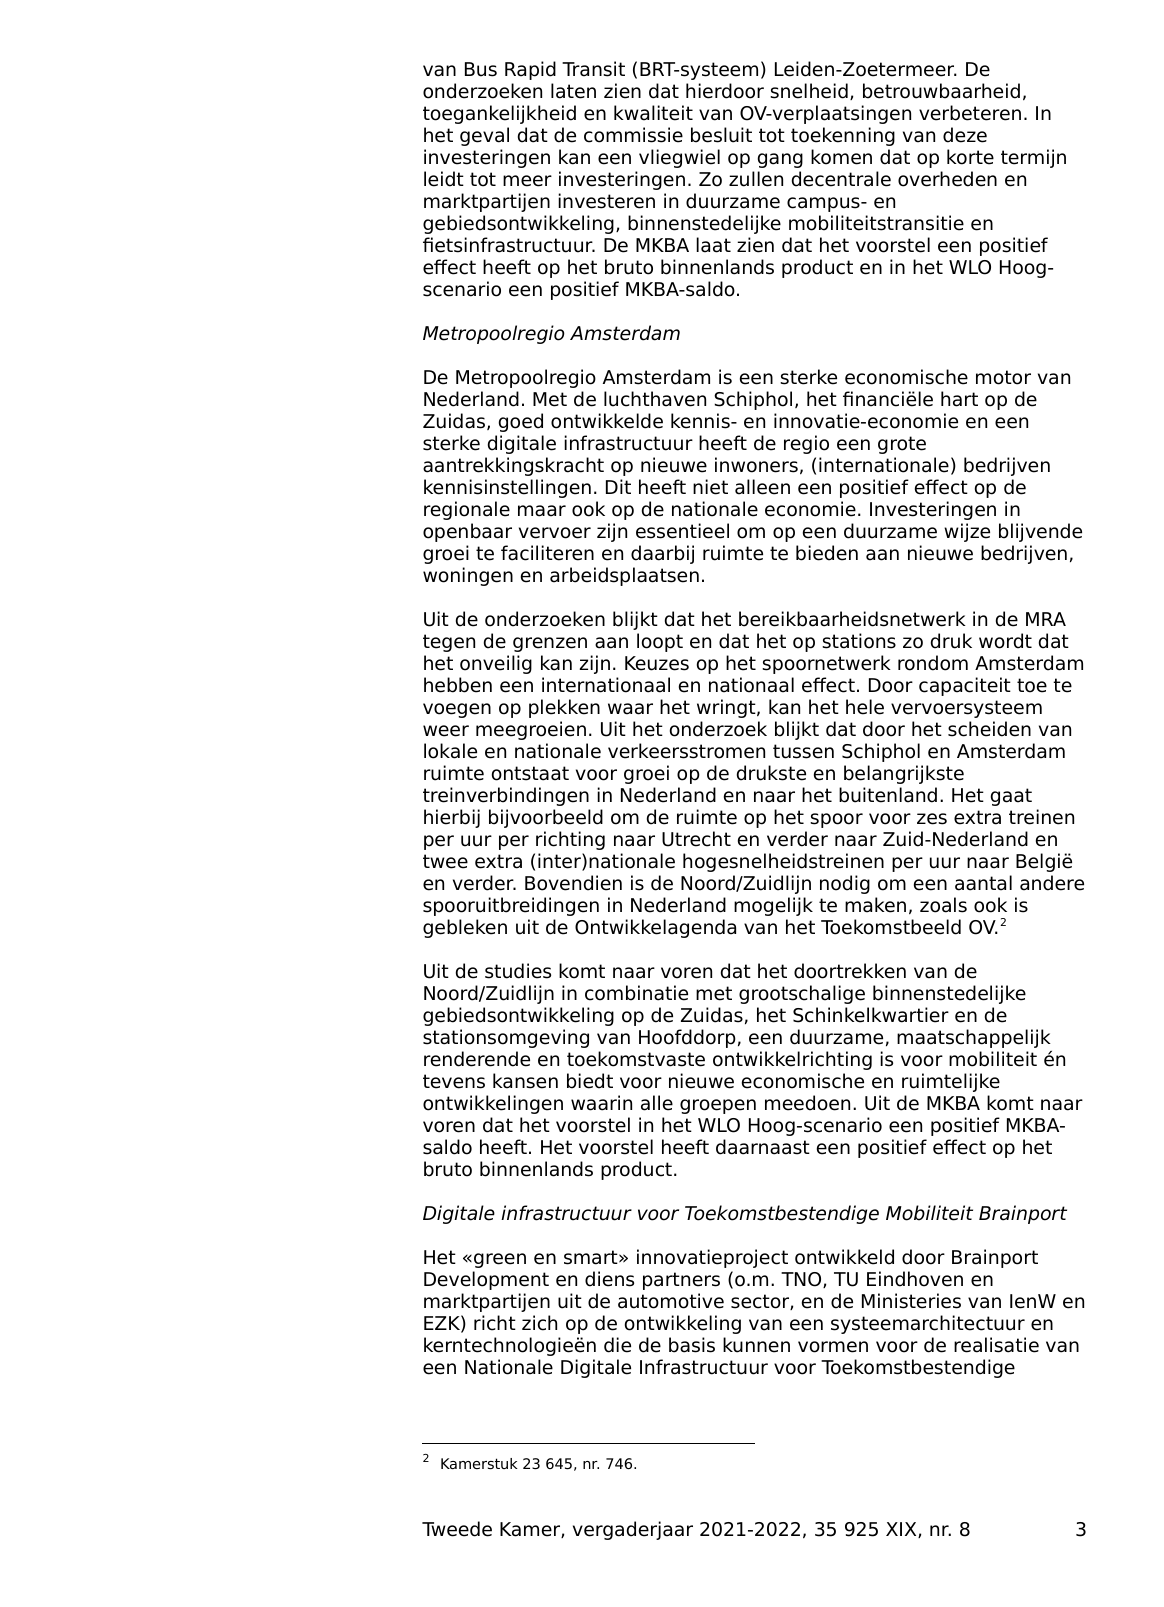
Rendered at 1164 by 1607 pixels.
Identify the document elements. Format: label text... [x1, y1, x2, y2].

text De Metropoolregio Amsterdam is een sterke economische motor van Nederland. Met de luchthaven Schiphol, het financiële hart op de Zuidas, goed ontwikkelde kennis- en innovatie-economie en een sterke digitale infrastructuur heeft de regio een grote aantrekkingskracht op nieuwe inwoners, (internationale) bedrijven kennisinstellingen. Dit heeft niet alleen een positief effect op de regionale maar ook op de nationale economie. Investeringen in openbaar vervoer zijn essentieel om op een duurzame wijze blijvende groei te faciliteren en daarbij ruimte te bieden aan nieuwe bedrijven, woningen en arbeidsplaatsen. [422, 367, 1087, 587]
subtitle Digitale infrastructuur voor Toekomstbestendige Mobiliteit Brainport [422, 1203, 1087, 1225]
text Uit de onderzoeken blijkt dat het bereikbaarheidsnetwerk in de MRA tegen de grenzen aan loopt en dat het op stations zo druk wordt dat het onveilig kan zijn. Keuzes op het spoornetwerk rondom Amsterdam hebben een internationaal en nationaal effect. Door capaciteit toe te voegen op plekken waar het wringt, kan het hele vervoersysteem weer meegroeien. Uit het onderzoek blijkt dat door het scheiden van lokale en nationale verkeersstromen tussen Schiphol en Amsterdam ruimte ontstaat voor groei op de drukste en belangrijkste treinverbindingen in Nederland en naar het buitenland. Het gaat hierbij bijvoorbeeld om de ruimte op het spoor voor zes extra treinen per uur per richting naar Utrecht en verder naar Zuid-Nederland en twee extra (inter)nationale hogesnelheidstreinen per uur naar België en verder. Bovendien is de Noord/Zuidlijn nodig om een aantal andere spooruitbreidingen in Nederland mogelijk te maken, zoals ook is gebleken uit de Ontwikkelagenda van het Toekomstbeeld OV. [422, 609, 1087, 939]
text Kamerstuk 23 645, nr. 746. [422, 1452, 1087, 1474]
text Uit de studies komt naar voren dat het doortrekken van de Noord/Zuidlijn in combinatie met grootschalige binnenstedelijke gebiedsontwikkeling op de Zuidas, het Schinkelkwartier en de stationsomgeving van Hoofddorp, een duurzame, maatschappelijk renderende en toekomstvaste ontwikkelrichting is voor mobiliteit én tevens kansen biedt voor nieuwe economische en ruimtelijke ontwikkelingen waarin alle groepen meedoen. Uit de MKBA komt naar voren dat het voorstel in het WLO Hoog-scenario een positief MKBA-saldo heeft. Het voorstel heeft daarnaast een positief effect op het bruto binnenlands product. [422, 961, 1087, 1181]
text van Bus Rapid Transit (BRT-systeem) Leiden-Zoetermeer. De onderzoeken laten zien dat hierdoor snelheid, betrouwbaarheid, toegankelijkheid en kwaliteit van OV-verplaatsingen verbeteren. In het geval dat de commissie besluit tot toekenning van deze investeringen kan een vliegwiel op gang komen dat op korte termijn leidt tot meer investeringen. Zo zullen decentrale overheden en marktpartijen investeren in duurzame campus- en gebiedsontwikkeling, binnenstedelijke mobiliteitstransitie en fietsinfrastructuur. De MKBA laat zien dat het voorstel een positief effect heeft op het bruto binnenlands product en in het WLO Hoog-scenario een positief MKBA-saldo. [422, 59, 1087, 301]
subtitle Metropoolregio Amsterdam [422, 323, 1087, 345]
text Het «green en smart» innovatieproject ontwikkeld door Brainport Development en diens partners (o.m. TNO, TU Eindhoven en marktpartijen uit de automotive sector, en de Ministeries van IenW en EZK) richt zich op de ontwikkeling van een systeemarchitectuur en kerntechnologieën die de basis kunnen vormen voor de realisatie van een Nationale Digitale Infrastructuur voor Toekomstbestendige [422, 1247, 1087, 1379]
